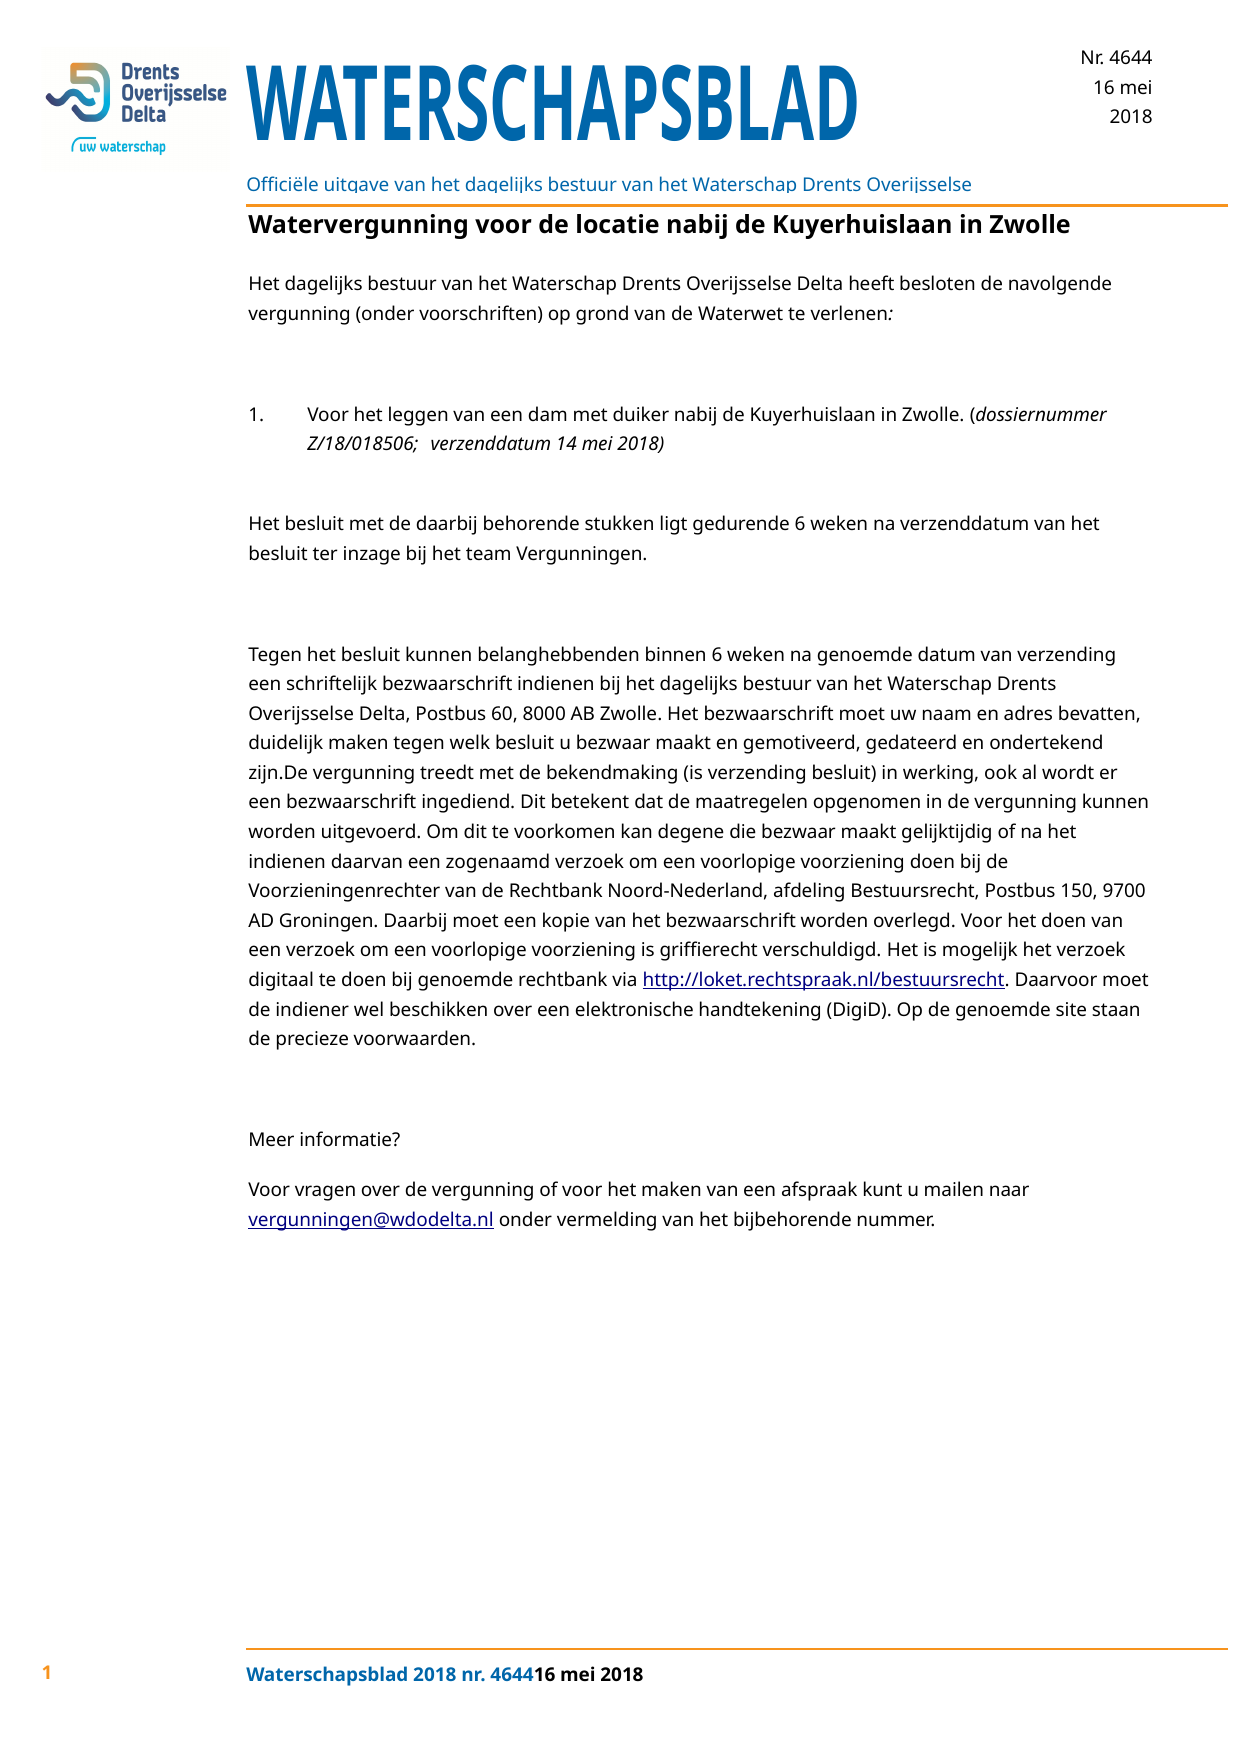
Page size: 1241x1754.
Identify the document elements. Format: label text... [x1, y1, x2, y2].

text Voor vragen over de vergunning of voor het maken van een afspraak kunt u mailen naar vergunningen@wdodelta.nl onder vermelding van het bijbehorende nummer. [248, 1177, 1152, 1232]
picture [41, 47, 231, 172]
list Voor het leggen van een dam met duiker nabij de Kuyerhuislaan in Zwolle. (dossiernummer Z/18/018506; verzenddatum 14 mei 2018) [248, 401, 1152, 456]
text Tegen het besluit kunnen belanghebbenden binnen 6 weken na genoemde datum van verzending een schriftelijk bezwaarschrift indienen bij het dagelijks bestuur van het Waterschap Drents Overijsselse Delta, Postbus 60, 8000 AB Zwolle. Het bezwaarschrift moet uw naam en adres bevatten, duidelijk maken tegen welk besluit u bezwaar maakt en gemotiveerd, gedateerd en ondertekend zijn.De vergunning treedt met de bekendmaking (is verzending besluit) in werking, ook al wordt er een bezwaarschrift ingediend. Dit betekent dat de maatregelen opgenomen in de vergunning kunnen worden uitgevoerd. Om dit te voorkomen kan degene die bezwaar maakt gelijktijdig of na het indienen daarvan een zogenaamd verzoek om een voorlopige voorziening doen bij de Voorzieningenrechter van de Rechtbank Noord-Nederland, afdeling Bestuursrecht, Postbus 150, 9700 AD Groningen. Daarbij moet een kopie van het bezwaarschrift worden overlegd. Voor het doen van een verzoek om een voorlopige voorziening is griffierecht verschuldigd. Het is mogelijk het verzoek digitaal te doen bij genoemde rechtbank via http://loket.rechtspraak.nl/bestuursrecht. Daarvoor moet de indiener wel beschikken over een elektronische handtekening (DigiD). Op de genoemde site staan de precieze voorwaarden. [248, 641, 1152, 1051]
text Meer informatie? [248, 1126, 1152, 1152]
text Het dagelijks bestuur van het Waterschap Drents Overijsselse Delta heeft besloten de navolgende vergunning (onder voorschriften) op grond van de Waterwet te verlenen: [248, 270, 1152, 326]
text Het besluit met de daarbij behorende stukken ligt gedurende 6 weken na verzenddatum van het besluit ter inzage bij het team Vergunningen. [248, 510, 1152, 566]
text Watervergunning voor de locatie nabij de Kuyerhuislaan in Zwolle [248, 207, 1152, 241]
